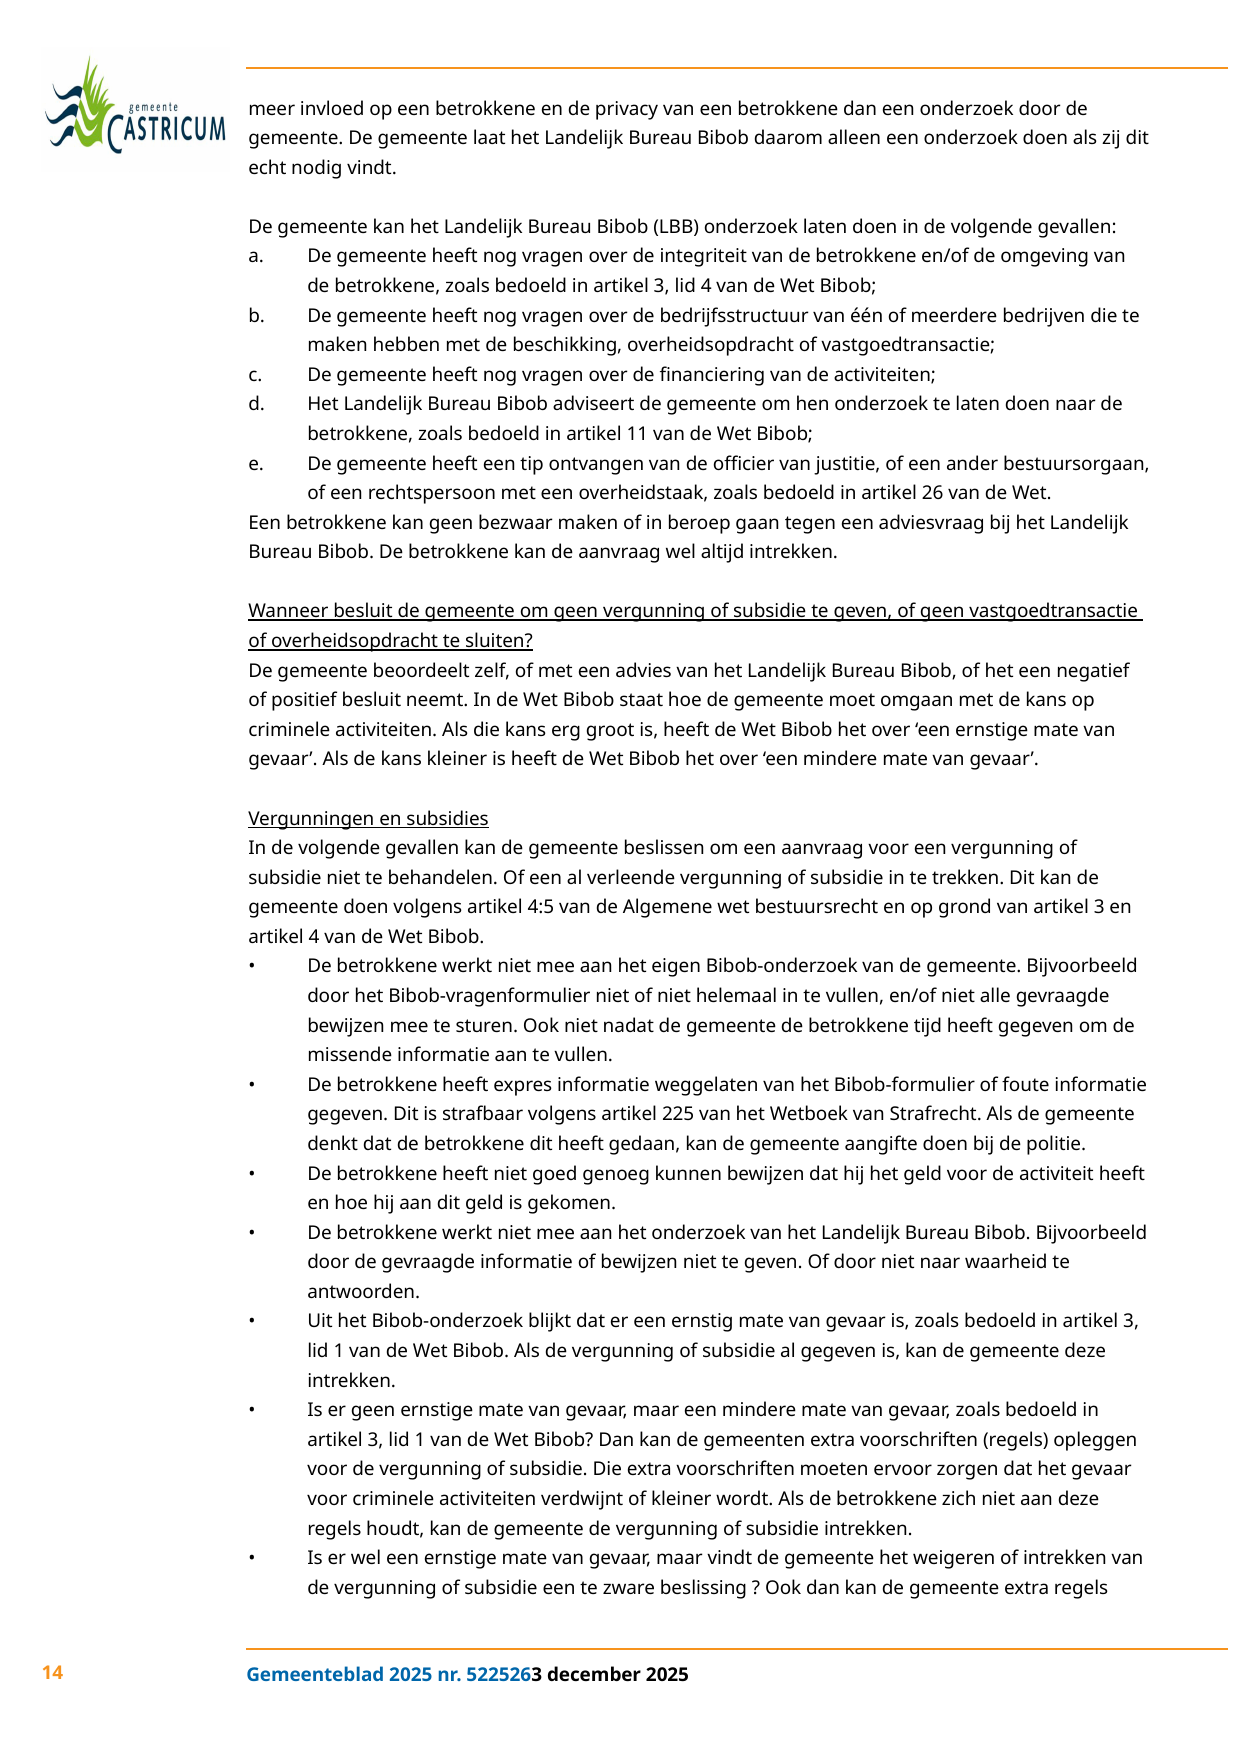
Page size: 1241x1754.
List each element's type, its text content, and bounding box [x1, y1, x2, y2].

list De gemeente heeft nog vragen over de financiering van de activiteiten; [248, 361, 1152, 387]
list De gemeente heeft nog vragen over de integriteit van de betrokkene en/of de omgeving van de betrokkene, zoals bedoeld in artikel 3, lid 4 van de Wet Bibob; [248, 243, 1152, 298]
list De betrokkene werkt niet mee aan het onderzoek van het Landelijk Bureau Bibob. Bijvoorbeeld door de gevraagde informatie of bewijzen niet te geven. Of door niet naar waarheid te antwoorden. [248, 1219, 1152, 1304]
list Is er wel een ernstige mate van gevaar, maar vindt de gemeente het weigeren of intrekken van de vergunning of subsidie een te zware beslissing ? Ook dan kan de gemeente extra regels [248, 1544, 1152, 1600]
list Uit het Bibob-onderzoek blijkt dat er een ernstig mate van gevaar is, zoals bedoeld in artikel 3, lid 1 van de Wet Bibob. Als de vergunning of subsidie al gegeven is, kan de gemeente deze intrekken. [248, 1308, 1152, 1393]
list Het Landelijk Bureau Bibob adviseert de gemeente om hen onderzoek te laten doen naar de betrokkene, zoals bedoeld in artikel 11 van de Wet Bibob; [248, 391, 1152, 446]
list De gemeente heeft nog vragen over de bedrijfsstructuur van één of meerdere bedrijven die te maken hebben met de beschikking, overheidsopdracht of vastgoedtransactie; [248, 302, 1152, 357]
picture [41, 47, 231, 172]
list De gemeente heeft een tip ontvangen van de officier van justitie, of een ander bestuursorgaan, of een rechtspersoon met een overheidstaak, zoals bedoeld in artikel 26 van de Wet. [248, 450, 1152, 505]
list De betrokkene heeft niet goed genoeg kunnen bewijzen dat hij het geld voor de activiteit heeft en hoe hij aan dit geld is gekomen. [248, 1160, 1152, 1215]
text meer invloed op een betrokkene en de privacy van een betrokkene dan een onderzoek door de gemeente. De gemeente laat het Landelijk Bureau Bibob daarom alleen een onderzoek doen als zij dit echt nodig vindt. [248, 95, 1152, 180]
text Wanneer besluit de gemeente om geen vergunning of subsidie te geven, of geen vastgoedtransactie of overheidsopdracht te sluiten? [248, 598, 1152, 653]
text In de volgende gevallen kan de gemeente beslissen om een aanvraag voor een vergunning of subsidie niet te behandelen. Of een al verleende vergunning of subsidie in te trekken. Dit kan de gemeente doen volgens artikel 4:5 van de Algemene wet bestuursrecht en op grond van artikel 3 en artikel 4 van de Wet Bibob. [248, 834, 1152, 949]
list De betrokkene heeft expres informatie weggelaten van het Bibob-formulier of foute informatie gegeven. Dit is strafbaar volgens artikel 225 van het Wetboek van Strafrecht. Als de gemeente denkt dat de betrokkene dit heeft gedaan, kan de gemeente aangifte doen bij de politie. [248, 1071, 1152, 1156]
text Een betrokkene kan geen bezwaar maken of in beroep gaan tegen een adviesvraag bij het Landelijk Bureau Bibob. De betrokkene kan de aanvraag wel altijd intrekken. [248, 509, 1152, 564]
text Vergunningen en subsidies [248, 805, 1152, 831]
text De gemeente kan het Landelijk Bureau Bibob (LBB) onderzoek laten doen in de volgende gevallen: [248, 213, 1152, 239]
text De gemeente beoordeelt zelf, of met een advies van het Landelijk Bureau Bibob, of het een negatief of positief besluit neemt. In de Wet Bibob staat hoe de gemeente moet omgaan met de kans op criminele activiteiten. Als die kans erg groot is, heeft de Wet Bibob het over ‘een ernstige mate van gevaar’. Als de kans kleiner is heeft de Wet Bibob het over ‘een mindere mate van gevaar’. [248, 657, 1152, 771]
list Is er geen ernstige mate van gevaar, maar een mindere mate van gevaar, zoals bedoeld in artikel 3, lid 1 van de Wet Bibob? Dan kan de gemeenten extra voorschriften (regels) opleggen voor de vergunning of subsidie. Die extra voorschriften moeten ervoor zorgen dat het gevaar voor criminele activiteiten verdwijnt of kleiner wordt. Als de betrokkene zich niet aan deze regels houdt, kan de gemeente de vergunning of subsidie intrekken. [248, 1396, 1152, 1541]
list De betrokkene werkt niet mee aan het eigen Bibob-onderzoek van de gemeente. Bijvoorbeeld door het Bibob-vragenformulier niet of niet helemaal in te vullen, en/of niet alle gevraagde bewijzen mee te sturen. Ook niet nadat de gemeente de betrokkene tijd heeft gegeven om de missende informatie aan te vullen. [248, 953, 1152, 1067]
